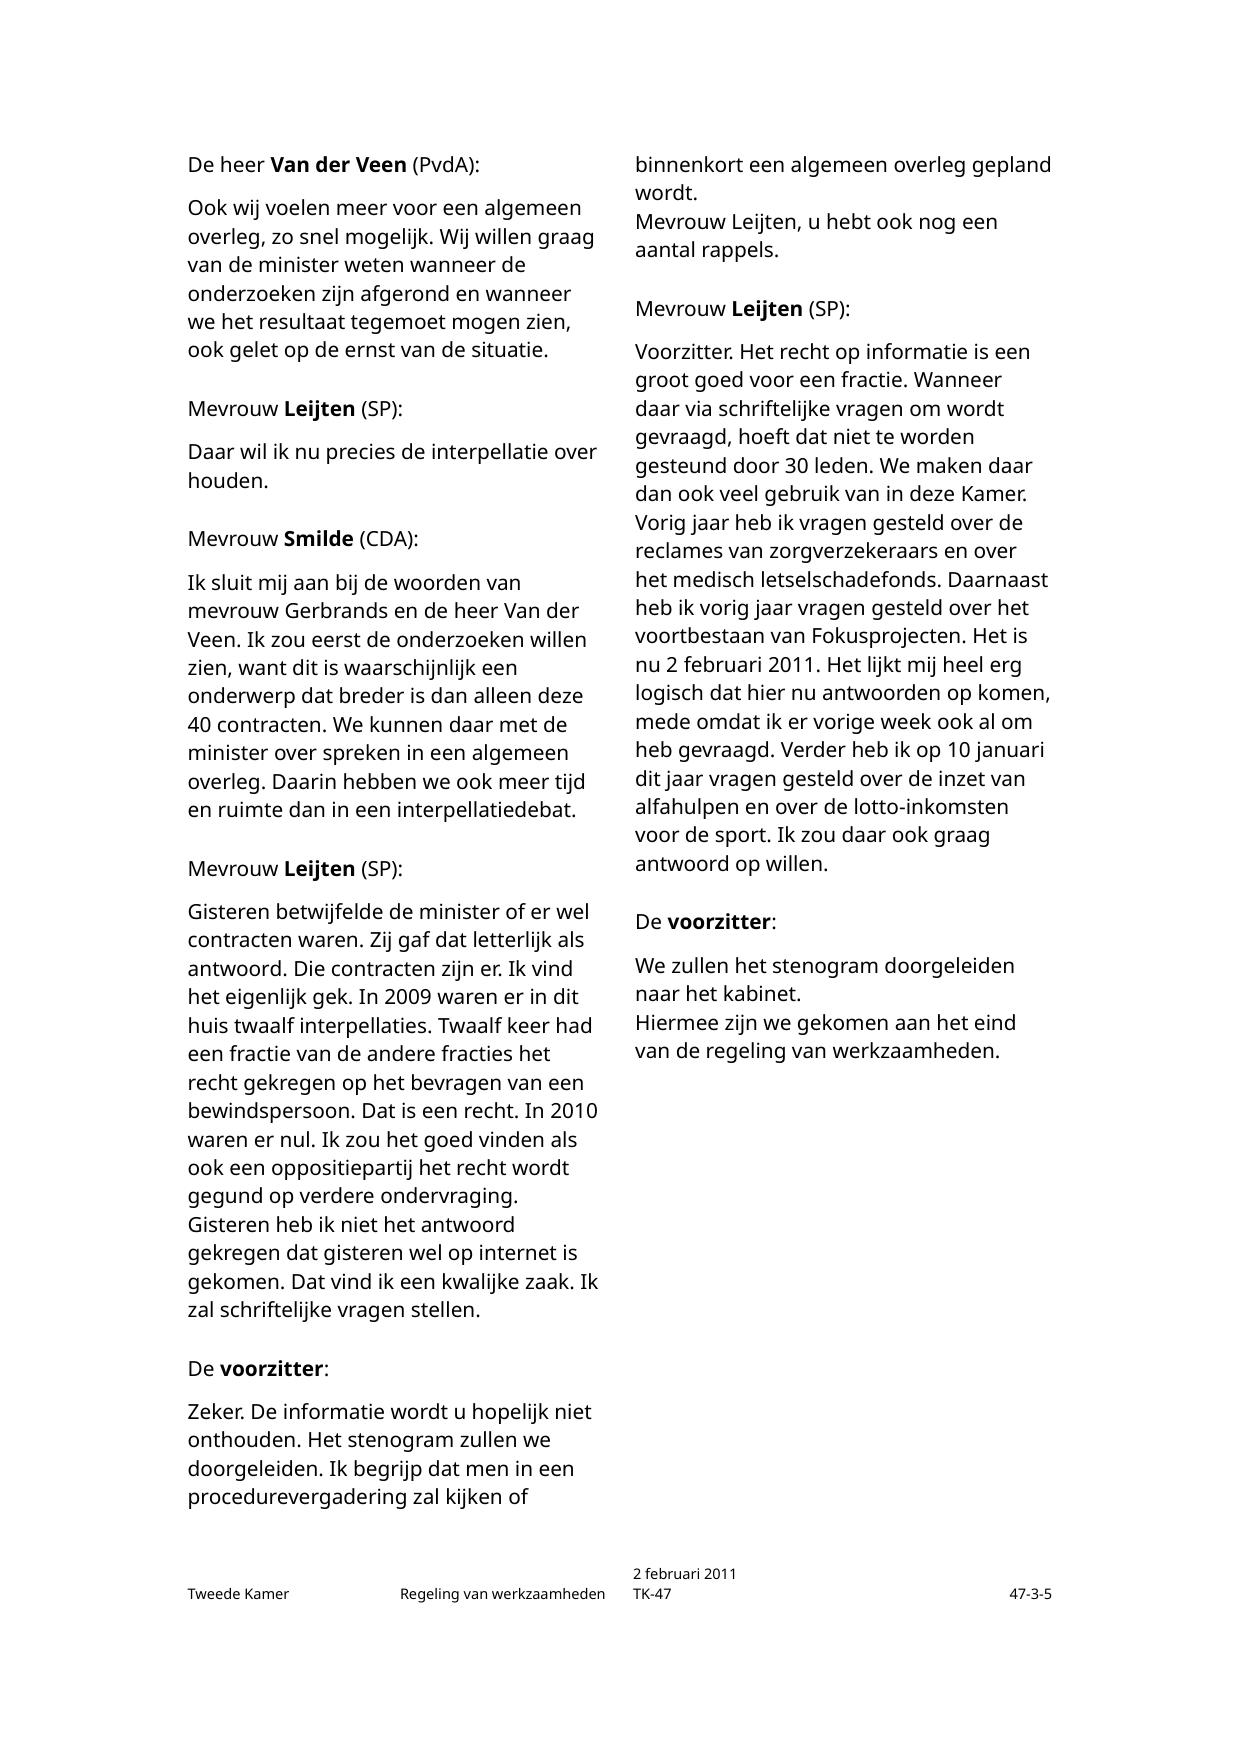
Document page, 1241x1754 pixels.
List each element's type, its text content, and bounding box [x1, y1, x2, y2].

text Mevrouw Leijten (SP): [187, 394, 605, 422]
text Zeker. De informatie wordt u hopelijk niet onthouden. Het stenogram zullen we doorgeleiden. Ik begrijp dat men in een procedurevergadering zal kijken of [187, 1397, 605, 1511]
text De voorzitter: [635, 907, 1053, 936]
text We zullen het stenogram doorgeleiden naar het kabinet. [635, 951, 1053, 1008]
text Mevrouw Leijten, u hebt ook nog een aantal rappels. [635, 207, 1053, 264]
text binnenkort een algemeen overleg gepland wordt. [635, 150, 1053, 207]
text Gisteren betwijfelde de minister of er wel contracten waren. Zij gaf dat letterlijk als antwoord. Die contracten zijn er. Ik vind het eigenlijk gek. In 2009 waren er in dit huis twaalf interpellaties. Twaalf keer had een fractie van de andere fracties het recht gekregen op het bevragen van een bewindspersoon. Dat is een recht. In 2010 waren er nul. Ik zou het goed vinden als ook een oppositiepartij het recht wordt gegund op verdere ondervraging. Gisteren heb ik niet het antwoord gekregen dat gisteren wel op internet is gekomen. Dat vind ik een kwalijke zaak. Ik zal schriftelijke vragen stellen. [187, 897, 605, 1324]
text Mevrouw Smilde (CDA): [187, 524, 605, 553]
text De voorzitter: [187, 1354, 605, 1382]
text Hiermee zijn we gekomen aan het eind van de regeling van werkzaamheden. [635, 1008, 1053, 1065]
text Ook wij voelen meer voor een algemeen overleg, zo snel mogelijk. Wij willen graag van de minister weten wanneer de onderzoeken zijn afgerond en wanneer we het resultaat tegemoet mogen zien, ook gelet op de ernst van de situatie. [187, 193, 605, 364]
text Daar wil ik nu precies de interpellatie over houden. [187, 437, 605, 494]
text Voorzitter. Het recht op informatie is een groot goed voor een fractie. Wanneer daar via schriftelijke vragen om wordt gevraagd, hoeft dat niet te worden gesteund door 30 leden. We maken daar dan ook veel gebruik van in deze Kamer. Vorig jaar heb ik vragen gesteld over de reclames van zorgverzekeraars en over het medisch letselschadefonds. Daarnaast heb ik vorig jaar vragen gesteld over het voortbestaan van Fokusprojecten. Het is nu 2 februari 2011. Het lijkt mij heel erg logisch dat hier nu antwoorden op komen, mede omdat ik er vorige week ook al om heb gevraagd. Verder heb ik op 10 januari dit jaar vragen gesteld over de inzet van alfahulpen en over de lotto-inkomsten voor de sport. Ik zou daar ook graag antwoord op willen. [635, 337, 1053, 877]
text De heer Van der Veen (PvdA): [187, 150, 605, 178]
text Mevrouw Leijten (SP): [187, 854, 605, 882]
text Ik sluit mij aan bij de woorden van mevrouw Gerbrands en de heer Van der Veen. Ik zou eerst de onderzoeken willen zien, want dit is waarschijnlijk een onderwerp dat breder is dan alleen deze 40 contracten. We kunnen daar met de minister over spreken in een algemeen overleg. Daarin hebben we ook meer tijd en ruimte dan in een interpellatiedebat. [187, 568, 605, 824]
text Mevrouw Leijten (SP): [635, 294, 1053, 322]
